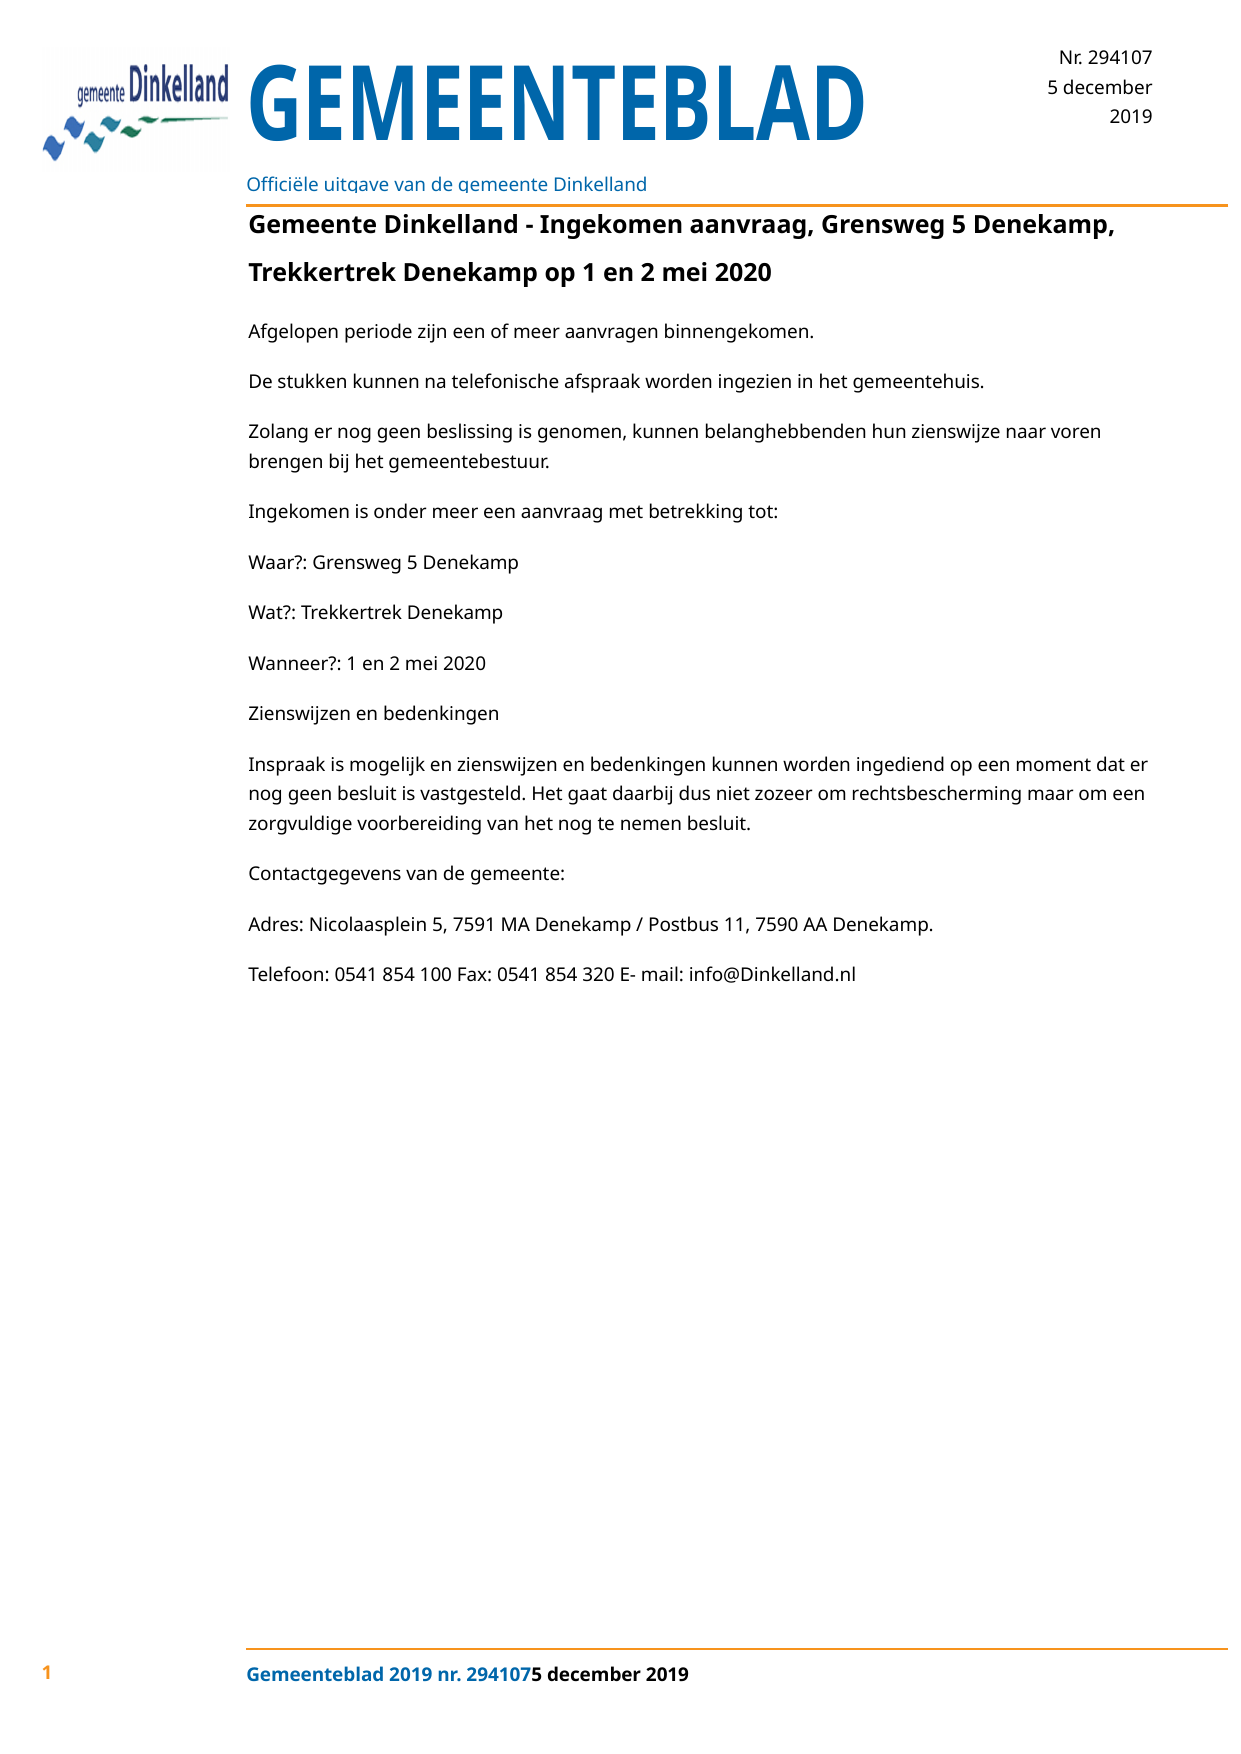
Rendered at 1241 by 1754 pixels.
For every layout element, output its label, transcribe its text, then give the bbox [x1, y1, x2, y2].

text Wanneer?: 1 en 2 mei 2020 [248, 650, 1152, 676]
text Zienswijzen en bedenkingen [248, 700, 1152, 726]
picture [41, 47, 231, 172]
text Contactgegevens van de gemeente: [248, 860, 1152, 886]
text Inspraak is mogelijk en zienswijzen en bedenkingen kunnen worden ingediend op een moment dat er nog geen besluit is vastgesteld. Het gaat daarbij dus niet zozeer om rechtsbescherming maar om een zorgvuldige voorbereiding van het nog te nemen besluit. [248, 751, 1152, 836]
text Zolang er nog geen beslissing is genomen, kunnen belanghebbenden hun zienswijze naar voren brengen bij het gemeentebestuur. [248, 419, 1152, 474]
text Wat?: Trekkertrek Denekamp [248, 599, 1152, 625]
text Ingekomen is onder meer een aanvraag met betrekking tot: [248, 499, 1152, 524]
text Adres: Nicolaasplein 5, 7591 MA Denekamp / Postbus 11, 7590 AA Denekamp. [248, 911, 1152, 937]
text Afgelopen periode zijn een of meer aanvragen binnengekomen. [248, 318, 1152, 344]
text Telefoon: 0541 854 100 Fax: 0541 854 320 E- mail: info@Dinkelland.nl [248, 961, 1152, 987]
text Waar?: Grensweg 5 Denekamp [248, 549, 1152, 575]
text De stukken kunnen na telefonische afspraak worden ingezien in het gemeentehuis. [248, 368, 1152, 394]
text Gemeente Dinkelland - Ingekomen aanvraag, Grensweg 5 Denekamp, Trekkertrek Denekamp op 1 en 2 mei 2020 [248, 207, 1152, 288]
